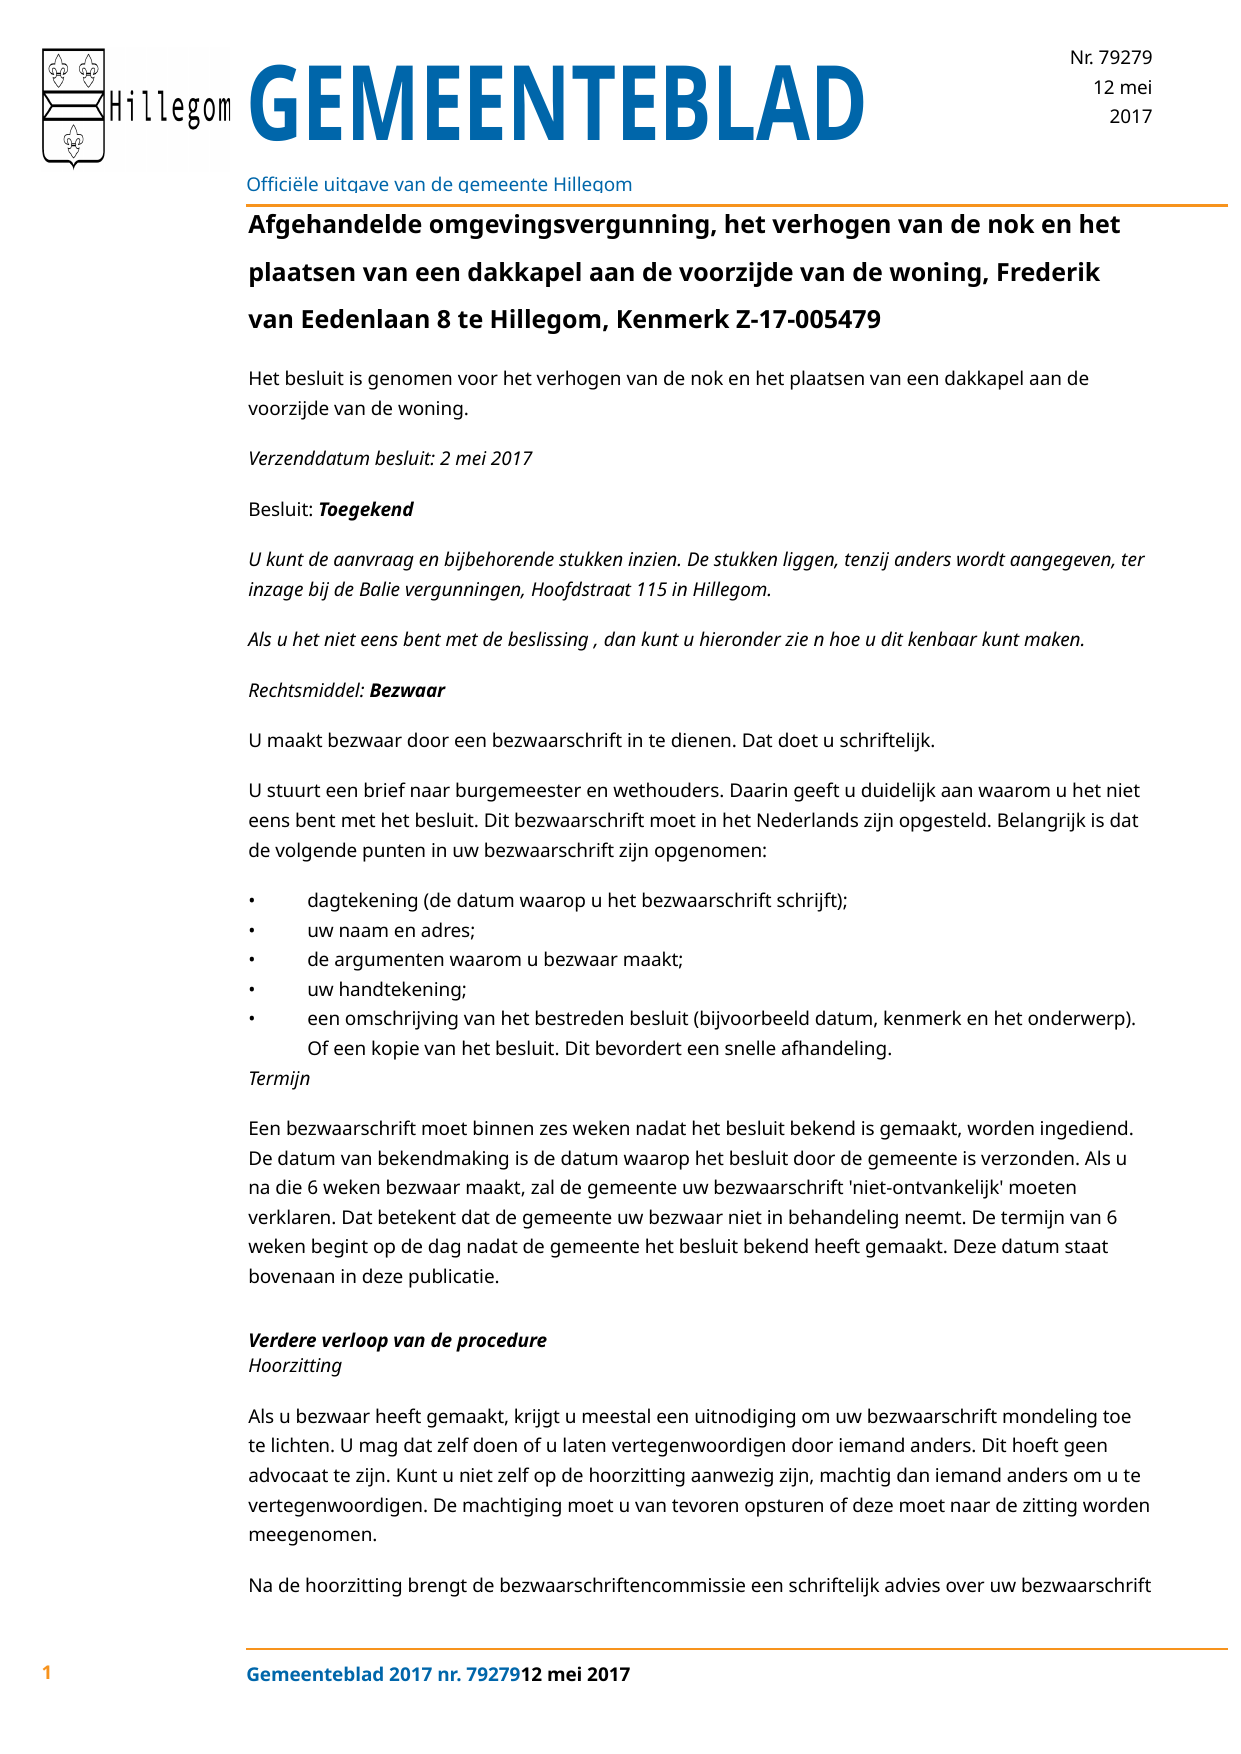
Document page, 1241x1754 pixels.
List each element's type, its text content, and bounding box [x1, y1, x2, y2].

text Termijn [248, 1065, 1152, 1090]
text U maakt bezwaar door een bezwaarschrift in te dienen. Dat doet u schriftelijk. [248, 727, 1152, 753]
text Rechtsmiddel: Bezwaar [248, 677, 1152, 702]
text Afgehandelde omgevingsvergunning, het verhogen van de nok en het plaatsen van een dakkapel aan de voorzijde van de woning, Frederik van Eedenlaan 8 te Hillegom, Kenmerk Z-17-005479 [248, 207, 1152, 336]
list een omschrijving van het bestreden besluit (bijvoorbeeld datum, kenmerk en het onderwerp). Of een kopie van het besluit. Dit bevordert een snelle afhandeling. [248, 1006, 1152, 1061]
picture [41, 47, 231, 172]
list de argumenten waarom u bezwaar maakt; [248, 946, 1152, 972]
list uw naam en adres; [248, 917, 1152, 942]
text Als u het niet eens bent met de beslissing , dan kunt u hieronder zie n hoe u dit kenbaar kunt maken. [248, 626, 1152, 652]
text U kunt de aanvraag en bijbehorende stukken inzien. De stukken liggen, tenzij anders wordt aangegeven, ter inzage bij de Balie vergunningen, Hoofdstraat 115 in Hillegom. [248, 546, 1152, 602]
list uw handtekening; [248, 976, 1152, 1002]
text Hoorzitting [248, 1353, 1152, 1378]
text Verzenddatum besluit: 2 mei 2017 [248, 446, 1152, 471]
text Verdere verloop van de procedure [248, 1327, 1152, 1353]
text Besluit: Toegekend [248, 496, 1152, 522]
text Als u bezwaar heeft gemaakt, krijgt u meestal een uitnodiging om uw bezwaarschrift mondeling toe te lichten. U mag dat zelf doen of u laten vertegenwoordigen door iemand anders. Dit hoeft geen advocaat te zijn. Kunt u niet zelf op de hoorzitting aanwezig zijn, machtig dan iemand anders om u te vertegenwoordigen. De machtiging moet u van tevoren opsturen of deze moet naar de zitting worden meegenomen. [248, 1403, 1152, 1547]
text Een bezwaarschrift moet binnen zes weken nadat het besluit bekend is gemaakt, worden ingediend. De datum van bekendmaking is de datum waarop het besluit door de gemeente is verzonden. Als u na die 6 weken bezwaar maakt, zal de gemeente uw bezwaarschrift 'niet-ontvankelijk' moeten verklaren. Dat betekent dat de gemeente uw bezwaar niet in behandeling neemt. De termijn van 6 weken begint op de dag nadat de gemeente het besluit bekend heeft gemaakt. Deze datum staat bovenaan in deze publicatie. [248, 1115, 1152, 1289]
text U stuurt een brief naar burgemeester en wethouders. Daarin geeft u duidelijk aan waarom u het niet eens bent met het besluit. Dit bezwaarschrift moet in het Nederlands zijn opgesteld. Belangrijk is dat de volgende punten in uw bezwaarschrift zijn opgenomen: [248, 778, 1152, 862]
list dagtekening (de datum waarop u het bezwaarschrift schrijft); [248, 887, 1152, 913]
text Het besluit is genomen voor het verhogen van de nok en het plaatsen van een dakkapel aan de voorzijde van de woning. [248, 366, 1152, 421]
text Na de hoorzitting brengt de bezwaarschriftencommissie een schriftelijk advies over uw bezwaarschrift [248, 1572, 1152, 1598]
